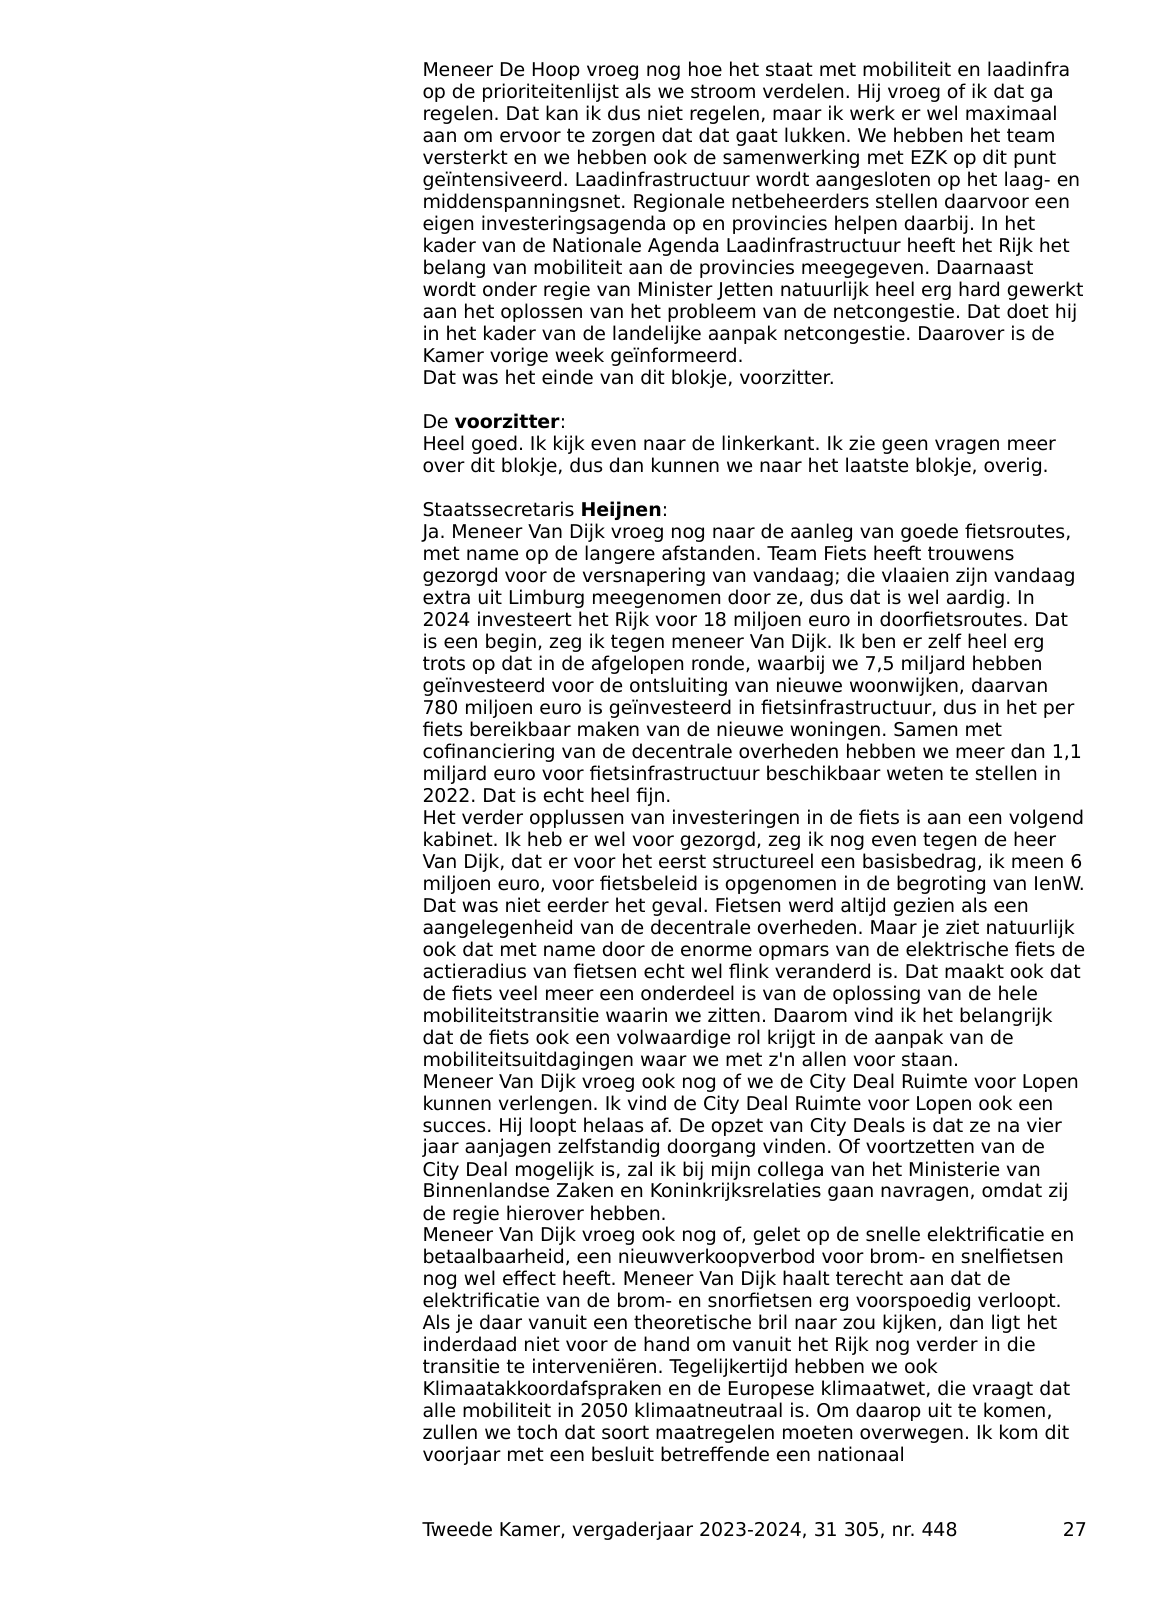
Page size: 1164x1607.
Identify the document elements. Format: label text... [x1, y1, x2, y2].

text Meneer Van Dijk vroeg ook nog of we de City Deal Ruimte voor Lopen kunnen verlengen. Ik vind de City Deal Ruimte voor Lopen ook een succes. Hij loopt helaas af. De opzet van City Deals is dat ze na vier jaar aanjagen zelfstandig doorgang vinden. Of voortzetten van de City Deal mogelijk is, zal ik bij mijn collega van het Ministerie van Binnenlandse Zaken en Koninkrijksrelaties gaan navragen, omdat zij de regie hierover hebben. [422, 1071, 1087, 1224]
text De voorzitter: [422, 411, 1087, 433]
text Het verder opplussen van investeringen in de fiets is aan een volgend kabinet. Ik heb er wel voor gezorgd, zeg ik nog even tegen de heer Van Dijk, dat er voor het eerst structureel een basisbedrag, ik meen 6 miljoen euro, voor fietsbeleid is opgenomen in de begroting van IenW. Dat was niet eerder het geval. Fietsen werd altijd gezien als een aangelegenheid van de decentrale overheden. Maar je ziet natuurlijk ook dat met name door de enorme opmars van de elektrische fiets de actieradius van fietsen echt wel flink veranderd is. Dat maakt ook dat de fiets veel meer een onderdeel is van de oplossing van de hele mobiliteitstransitie waarin we zitten. Daarom vind ik het belangrijk dat de fiets ook een volwaardige rol krijgt in de aanpak van de mobiliteitsuitdagingen waar we met z'n allen voor staan. [422, 807, 1087, 1071]
text Meneer De Hoop vroeg nog hoe het staat met mobiliteit en laadinfra op de prioriteitenlijst als we stroom verdelen. Hij vroeg of ik dat ga regelen. Dat kan ik dus niet regelen, maar ik werk er wel maximaal aan om ervoor te zorgen dat dat gaat lukken. We hebben het team versterkt en we hebben ook de samenwerking met EZK op dit punt geïntensiveerd. Laadinfrastructuur wordt aangesloten op het laag- en middenspanningsnet. Regionale netbeheerders stellen daarvoor een eigen investeringsagenda op en provincies helpen daarbij. In het kader van de Nationale Agenda Laadinfrastructuur heeft het Rijk het belang van mobiliteit aan de provincies meegegeven. Daarnaast wordt onder regie van Minister Jetten natuurlijk heel erg hard gewerkt aan het oplossen van het probleem van de netcongestie. Dat doet hij in het kader van de landelijke aanpak netcongestie. Daarover is de Kamer vorige week geïnformeerd. [422, 59, 1087, 367]
text Heel goed. Ik kijk even naar de linkerkant. Ik zie geen vragen meer over dit blokje, dus dan kunnen we naar het laatste blokje, overig. [422, 433, 1087, 477]
text Staatssecretaris Heijnen: [422, 499, 1087, 521]
text Ja. Meneer Van Dijk vroeg nog naar de aanleg van goede fietsroutes, met name op de langere afstanden. Team Fiets heeft trouwens gezorgd voor de versnapering van vandaag; die vlaaien zijn vandaag extra uit Limburg meegenomen door ze, dus dat is wel aardig. In 2024 investeert het Rijk voor 18 miljoen euro in doorfietsroutes. Dat is een begin, zeg ik tegen meneer Van Dijk. Ik ben er zelf heel erg trots op dat in de afgelopen ronde, waarbij we 7,5 miljard hebben geïnvesteerd voor de ontsluiting van nieuwe woonwijken, daarvan 780 miljoen euro is geïnvesteerd in fietsinfrastructuur, dus in het per fiets bereikbaar maken van de nieuwe woningen. Samen met cofinanciering van de decentrale overheden hebben we meer dan 1,1 miljard euro voor fietsinfrastructuur beschikbaar weten te stellen in 2022. Dat is echt heel fijn. [422, 521, 1087, 807]
text Meneer Van Dijk vroeg ook nog of, gelet op de snelle elektrificatie en betaalbaarheid, een nieuwverkoopverbod voor brom- en snelfietsen nog wel effect heeft. Meneer Van Dijk haalt terecht aan dat de elektrificatie van de brom- en snorfietsen erg voorspoedig verloopt. Als je daar vanuit een theoretische bril naar zou kijken, dan ligt het inderdaad niet voor de hand om vanuit het Rijk nog verder in die transitie te interveniëren. Tegelijkertijd hebben we ook Klimaatakkoordafspraken en de Europese klimaatwet, die vraagt dat alle mobiliteit in 2050 klimaatneutraal is. Om daarop uit te komen, zullen we toch dat soort maatregelen moeten overwegen. Ik kom dit voorjaar met een besluit betreffende een nationaal [422, 1224, 1087, 1466]
text Dat was het einde van dit blokje, voorzitter. [422, 367, 1087, 389]
